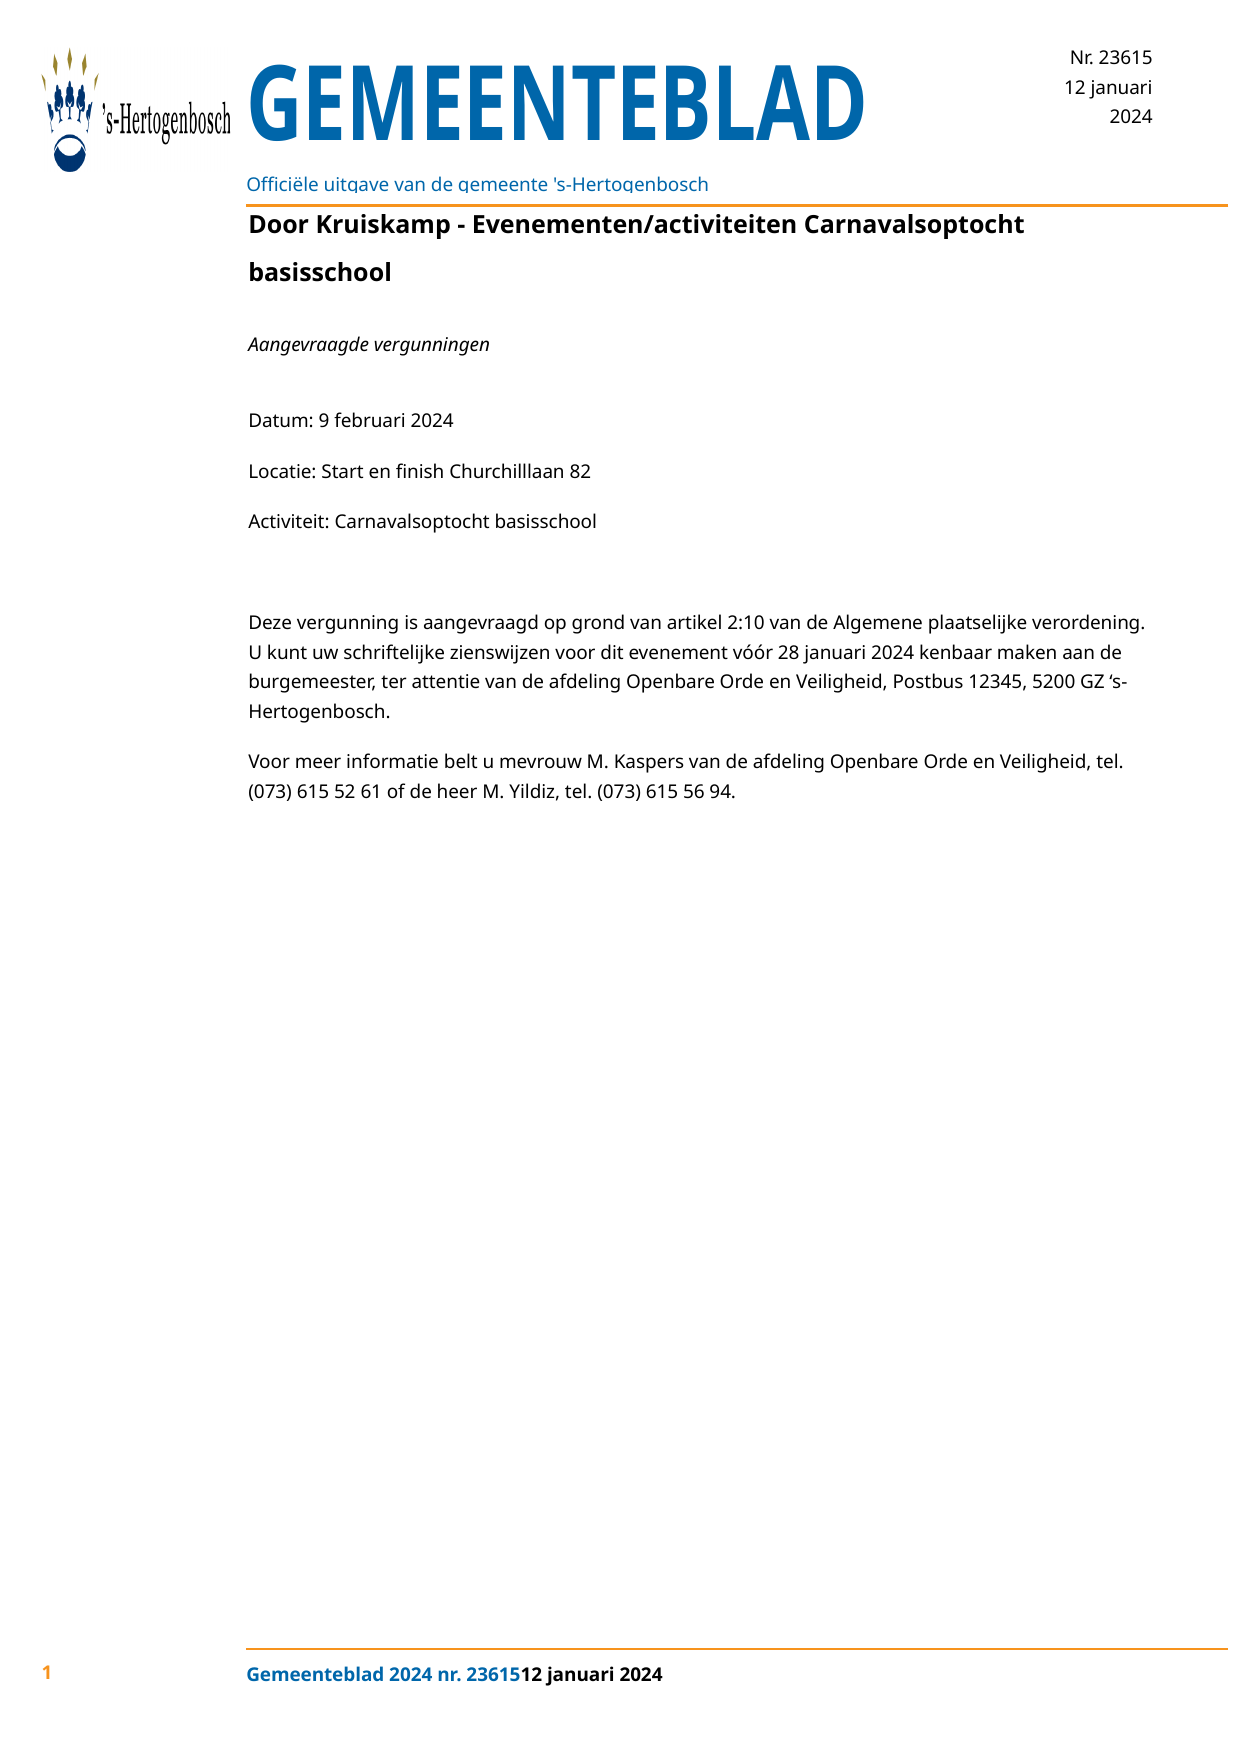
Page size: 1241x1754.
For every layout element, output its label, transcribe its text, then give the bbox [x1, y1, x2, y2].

text Activiteit: Carnavalsoptocht basisschool [248, 508, 1152, 534]
text Deze vergunning is aangevraagd op grond van artikel 2:10 van de Algemene plaatselijke verordening. U kunt uw schriftelijke zienswijzen voor dit evenement vóór 28 januari 2024 kenbaar maken aan de burgemeester, ter attentie van de afdeling Openbare Orde en Veiligheid, Postbus 12345, 5200 GZ ‘s-Hertogenbosch. [248, 609, 1152, 724]
text Locatie: Start en finish Churchilllaan 82 [248, 458, 1152, 484]
text Voor meer informatie belt u mevrouw M. Kaspers van de afdeling Openbare Orde en Veiligheid, tel. (073) 615 52 61 of de heer M. Yildiz, tel. (073) 615 56 94. [248, 748, 1152, 804]
text Door Kruiskamp - Evenementen/activiteiten Carnavalsoptocht basisschool [248, 207, 1152, 288]
text Aangevraagde vergunningen [248, 331, 1152, 357]
text Datum: 9 februari 2024 [248, 408, 1152, 433]
picture [41, 47, 231, 172]
